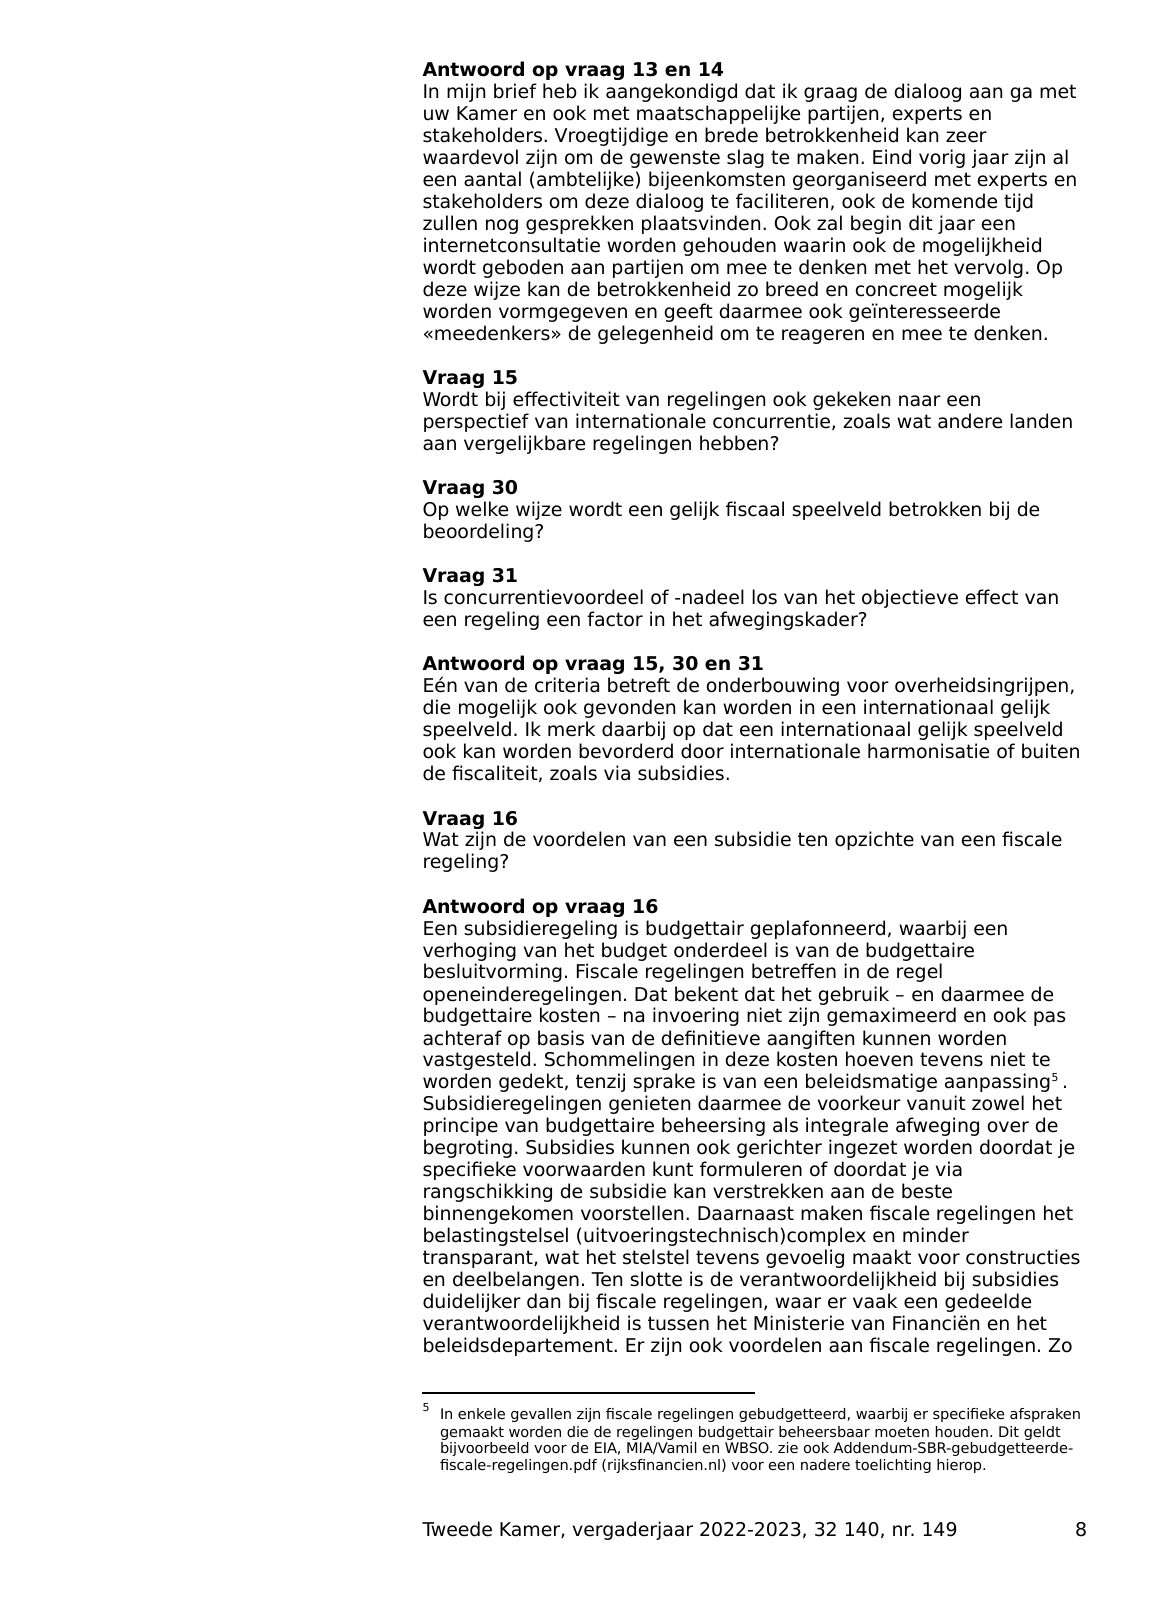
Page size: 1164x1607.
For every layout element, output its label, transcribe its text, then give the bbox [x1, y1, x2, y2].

subtitle Antwoord op vraag 15, 30 en 31 [422, 653, 1087, 675]
text Wat zijn de voordelen van een subsidie ten opzichte van een fiscale regeling? [422, 829, 1087, 873]
subtitle Vraag 30 [422, 477, 1087, 499]
subtitle Vraag 16 [422, 807, 1087, 829]
text In mijn brief heb ik aangekondigd dat ik graag de dialoog aan ga met uw Kamer en ook met maatschappelijke partijen, experts en stakeholders. Vroegtijdige en brede betrokkenheid kan zeer waardevol zijn om de gewenste slag te maken. Eind vorig jaar zijn al een aantal (ambtelijke) bijeenkomsten georganiseerd met experts en stakeholders om deze dialoog te faciliteren, ook de komende tijd zullen nog gesprekken plaatsvinden. Ook zal begin dit jaar een internetconsultatie worden gehouden waarin ook de mogelijkheid wordt geboden aan partijen om mee te denken met het vervolg. Op deze wijze kan de betrokkenheid zo breed en concreet mogelijk worden vormgegeven en geeft daarmee ook geïnteresseerde «meedenkers» de gelegenheid om te reageren en mee te denken. [422, 81, 1087, 345]
text Wordt bij effectiviteit van regelingen ook gekeken naar een perspectief van internationale concurrentie, zoals wat andere landen aan vergelijkbare regelingen hebben? [422, 389, 1087, 455]
text Is concurrentievoordeel of -nadeel los van het objectieve effect van een regeling een factor in het afwegingskader? [422, 587, 1087, 631]
text Op welke wijze wordt een gelijk fiscaal speelveld betrokken bij de beoordeling? [422, 499, 1087, 543]
text Eén van de criteria betreft de onderbouwing voor overheidsingrijpen, die mogelijk ook gevonden kan worden in een internationaal gelijk speelveld. Ik merk daarbij op dat een internationaal gelijk speelveld ook kan worden bevorderd door internationale harmonisatie of buiten de fiscaliteit, zoals via subsidies. [422, 675, 1087, 785]
subtitle Antwoord op vraag 16 [422, 896, 1087, 917]
text Een subsidieregeling is budgettair geplafonneerd, waarbij een verhoging van het budget onderdeel is van de budgettaire besluitvorming. Fiscale regelingen betreffen in de regel openeinderegelingen. Dat bekent dat het gebruik – en daarmee de budgettaire kosten – na invoering niet zijn gemaximeerd en ook pas achteraf op basis van de definitieve aangiften kunnen worden vastgesteld. Schommelingen in deze kosten hoeven tevens niet te worden gedekt, tenzij sprake is van een beleidsmatige aanpassing. Subsidieregelingen genieten daarmee de voorkeur vanuit zowel het principe van budgettaire beheersing als integrale afweging over de begroting. Subsidies kunnen ook gerichter ingezet worden doordat je specifieke voorwaarden kunt formuleren of doordat je via rangschikking de subsidie kan verstrekken aan de beste binnengekomen voorstellen. Daarnaast maken fiscale regelingen het belastingstelsel (uitvoeringstechnisch)complex en minder transparant, wat het stelstel tevens gevoelig maakt voor constructies en deelbelangen. Ten slotte is de verantwoordelijkheid bij subsidies duidelijker dan bij fiscale regelingen, waar er vaak een gedeelde verantwoordelijkheid is tussen het Ministerie van Financiën en het beleidsdepartement. Er zijn ook voordelen aan fiscale regelingen. Zo [422, 917, 1087, 1357]
subtitle Vraag 31 [422, 565, 1087, 587]
subtitle Antwoord op vraag 13 en 14 [422, 59, 1087, 81]
text In enkele gevallen zijn fiscale regelingen gebudgetteerd, waarbij er specifieke afspraken gemaakt worden die de regelingen budgettair beheersbaar moeten houden. Dit geldt bijvoorbeeld voor de EIA, MIA/Vamil en WBSO. zie ook Addendum-SBR-gebudgetteerde-fiscale-regelingen.pdf (rijksfinancien.nl) voor een nadere toelichting hierop. [422, 1402, 1087, 1474]
subtitle Vraag 15 [422, 367, 1087, 389]
